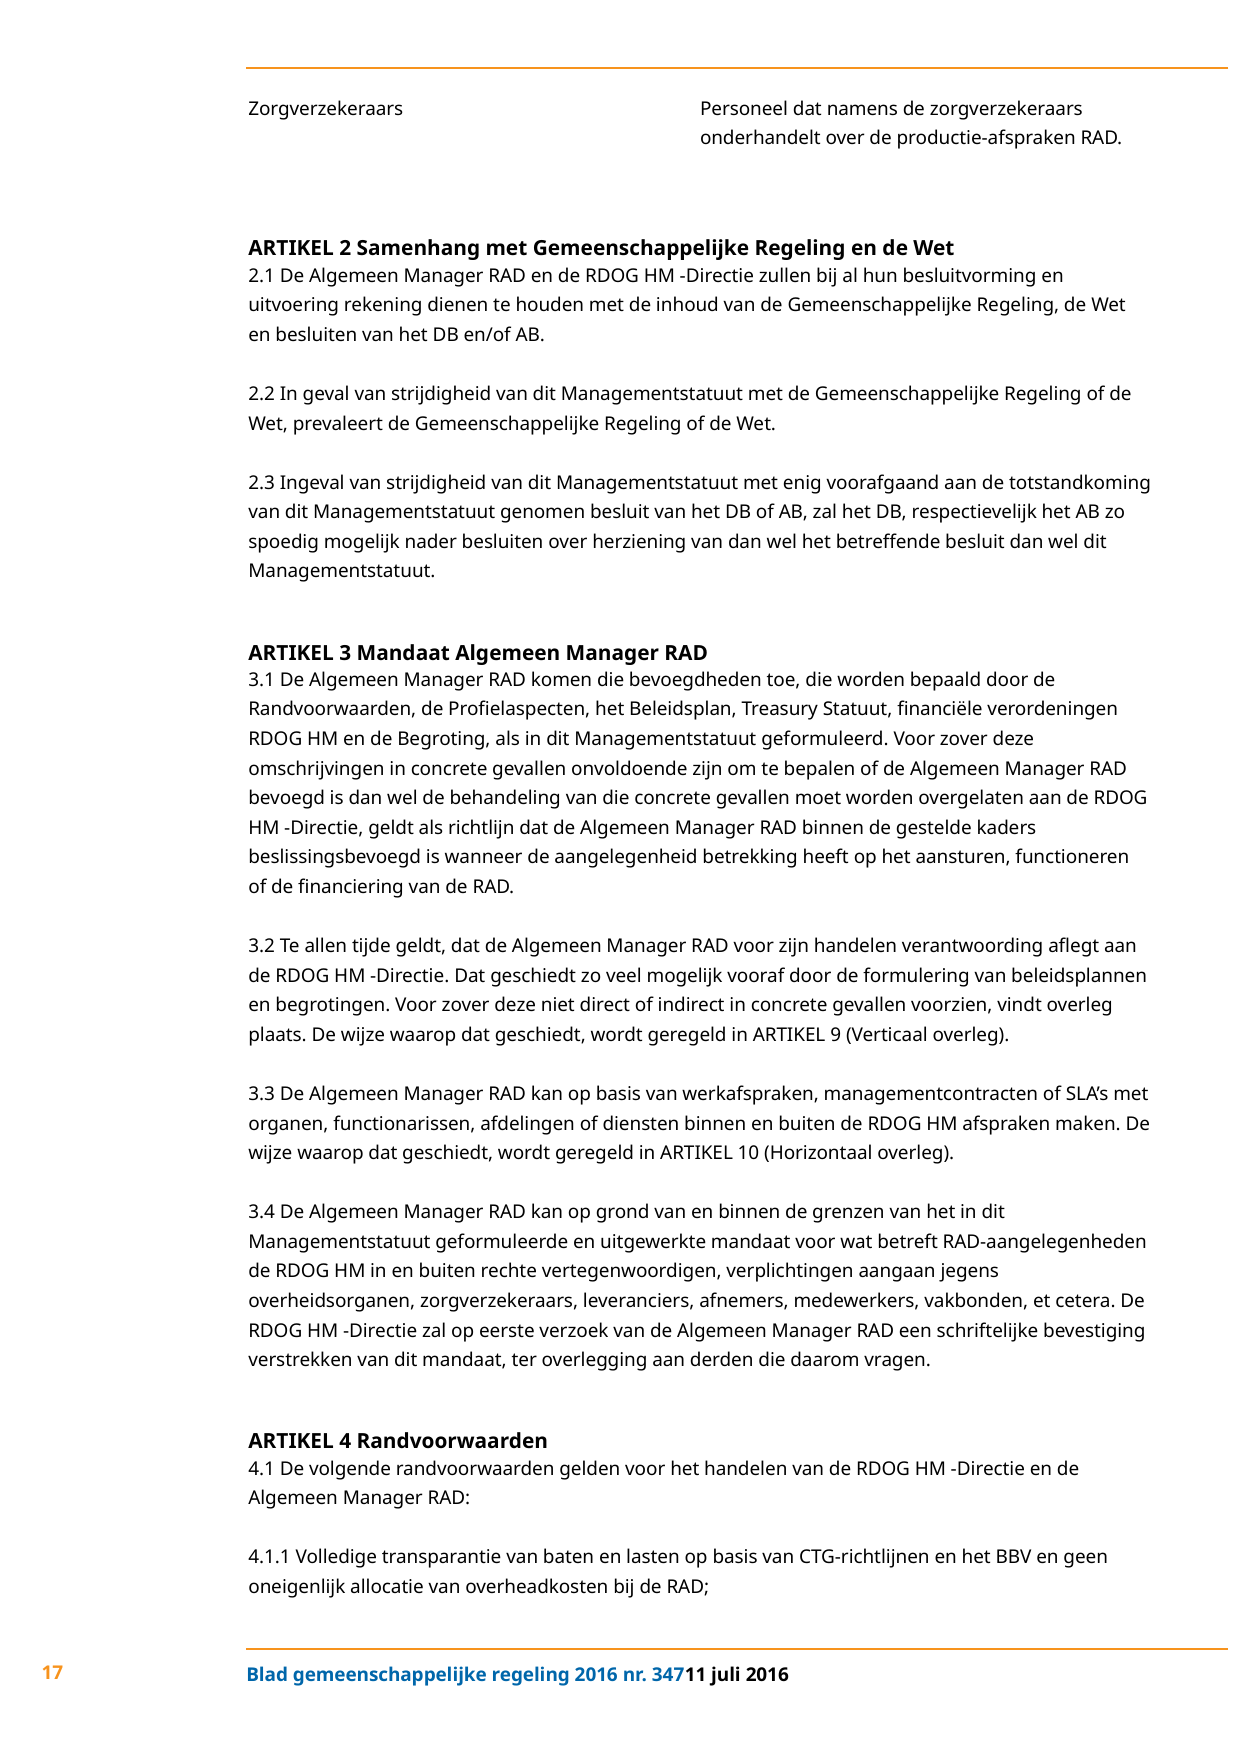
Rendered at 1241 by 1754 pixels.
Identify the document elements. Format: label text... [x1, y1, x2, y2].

text 3.1 De Algemeen Manager RAD komen die bevoegdheden toe, die worden bepaald door de Randvoorwaarden, de Profielaspecten, het Beleidsplan, Treasury Statuut, financiële verordeningen RDOG HM en de Begroting, als in dit Managementstatuut geformuleerd. Voor zover deze omschrijvingen in concrete gevallen onvoldoende zijn om te bepalen of de Algemeen Manager RAD bevoegd is dan wel de behandeling van die concrete gevallen moet worden overgelaten aan de RDOG HM -Directie, geldt als richtlijn dat de Algemeen Manager RAD binnen de gestelde kaders beslissingsbevoegd is wanneer de aangelegenheid betrekking heeft op het aansturen, functioneren of de financiering van de RAD. [248, 666, 1152, 899]
text 3.2 Te allen tijde geldt, dat de Algemeen Manager RAD voor zijn handelen verantwoording aflegt aan de RDOG HM -Directie. Dat geschiedt zo veel mogelijk vooraf door de formulering van beleidsplannen en begrotingen. Voor zover deze niet direct of indirect in concrete gevallen voorzien, vindt overleg plaats. De wijze waarop dat geschiedt, wordt geregeld in ARTIKEL 9 (Verticaal overleg). [248, 932, 1152, 1047]
text ARTIKEL 3 Mandaat Algemeen Manager RAD [248, 638, 1152, 666]
text ARTIKEL 2 Samenhang met Gemeenschappelijke Regeling en de Wet [248, 233, 1152, 262]
table_cell Personeel dat namens de zorgverzekeraars onderhandelt over de productie-afspraken RAD. [700, 95, 1152, 150]
text 2.3 Ingeval van strijdigheid van dit Managementstatuut met enig voorafgaand aan de totstandkoming van dit Managementstatuut genomen besluit van het DB of AB, zal het DB, respectievelijk het AB zo spoedig mogelijk nader besluiten over herziening van dan wel het betreffende besluit dan wel dit Managementstatuut. [248, 469, 1152, 583]
text ARTIKEL 4 Randvoorwaarden [248, 1426, 1152, 1455]
text 4.1 De volgende randvoorwaarden gelden voor het handelen van de RDOG HM -Directie en de Algemeen Manager RAD: [248, 1455, 1152, 1510]
table_cell Zorgverzekeraars [248, 95, 700, 150]
picture [41, 47, 231, 172]
text 3.4 De Algemeen Manager RAD kan op grond van en binnen de grenzen van het in dit Managementstatuut geformuleerde en uitgewerkte mandaat voor wat betreft RAD-aangelegenheden de RDOG HM in en buiten rechte vertegenwoordigen, verplichtingen aangaan jegens overheidsorganen, zorgverzekeraars, leveranciers, afnemers, medewerkers, vakbonden, et cetera. De RDOG HM -Directie zal op eerste verzoek van de Algemeen Manager RAD een schriftelijke bevestiging verstrekken van dit mandaat, ter overlegging aan derden die daarom vragen. [248, 1198, 1152, 1372]
text 2.2 In geval van strijdigheid van dit Managementstatuut met de Gemeenschappelijke Regeling of de Wet, prevaleert de Gemeenschappelijke Regeling of de Wet. [248, 380, 1152, 435]
text 4.1.1 Volledige transparantie van baten en lasten op basis van CTG-richtlijnen en het BBV en geen oneigenlijk allocatie van overheadkosten bij de RAD; [248, 1544, 1152, 1599]
text 3.3 De Algemeen Manager RAD kan op basis van werkafspraken, managementcontracten of SLA’s met organen, functionarissen, afdelingen of diensten binnen en buiten de RDOG HM afspraken maken. De wijze waarop dat geschiedt, wordt geregeld in ARTIKEL 10 (Horizontaal overleg). [248, 1080, 1152, 1165]
text 2.1 De Algemeen Manager RAD en de RDOG HM -Directie zullen bij al hun besluitvorming en uitvoering rekening dienen te houden met de inhoud van de Gemeenschappelijke Regeling, de Wet en besluiten van het DB en/of AB. [248, 262, 1152, 347]
